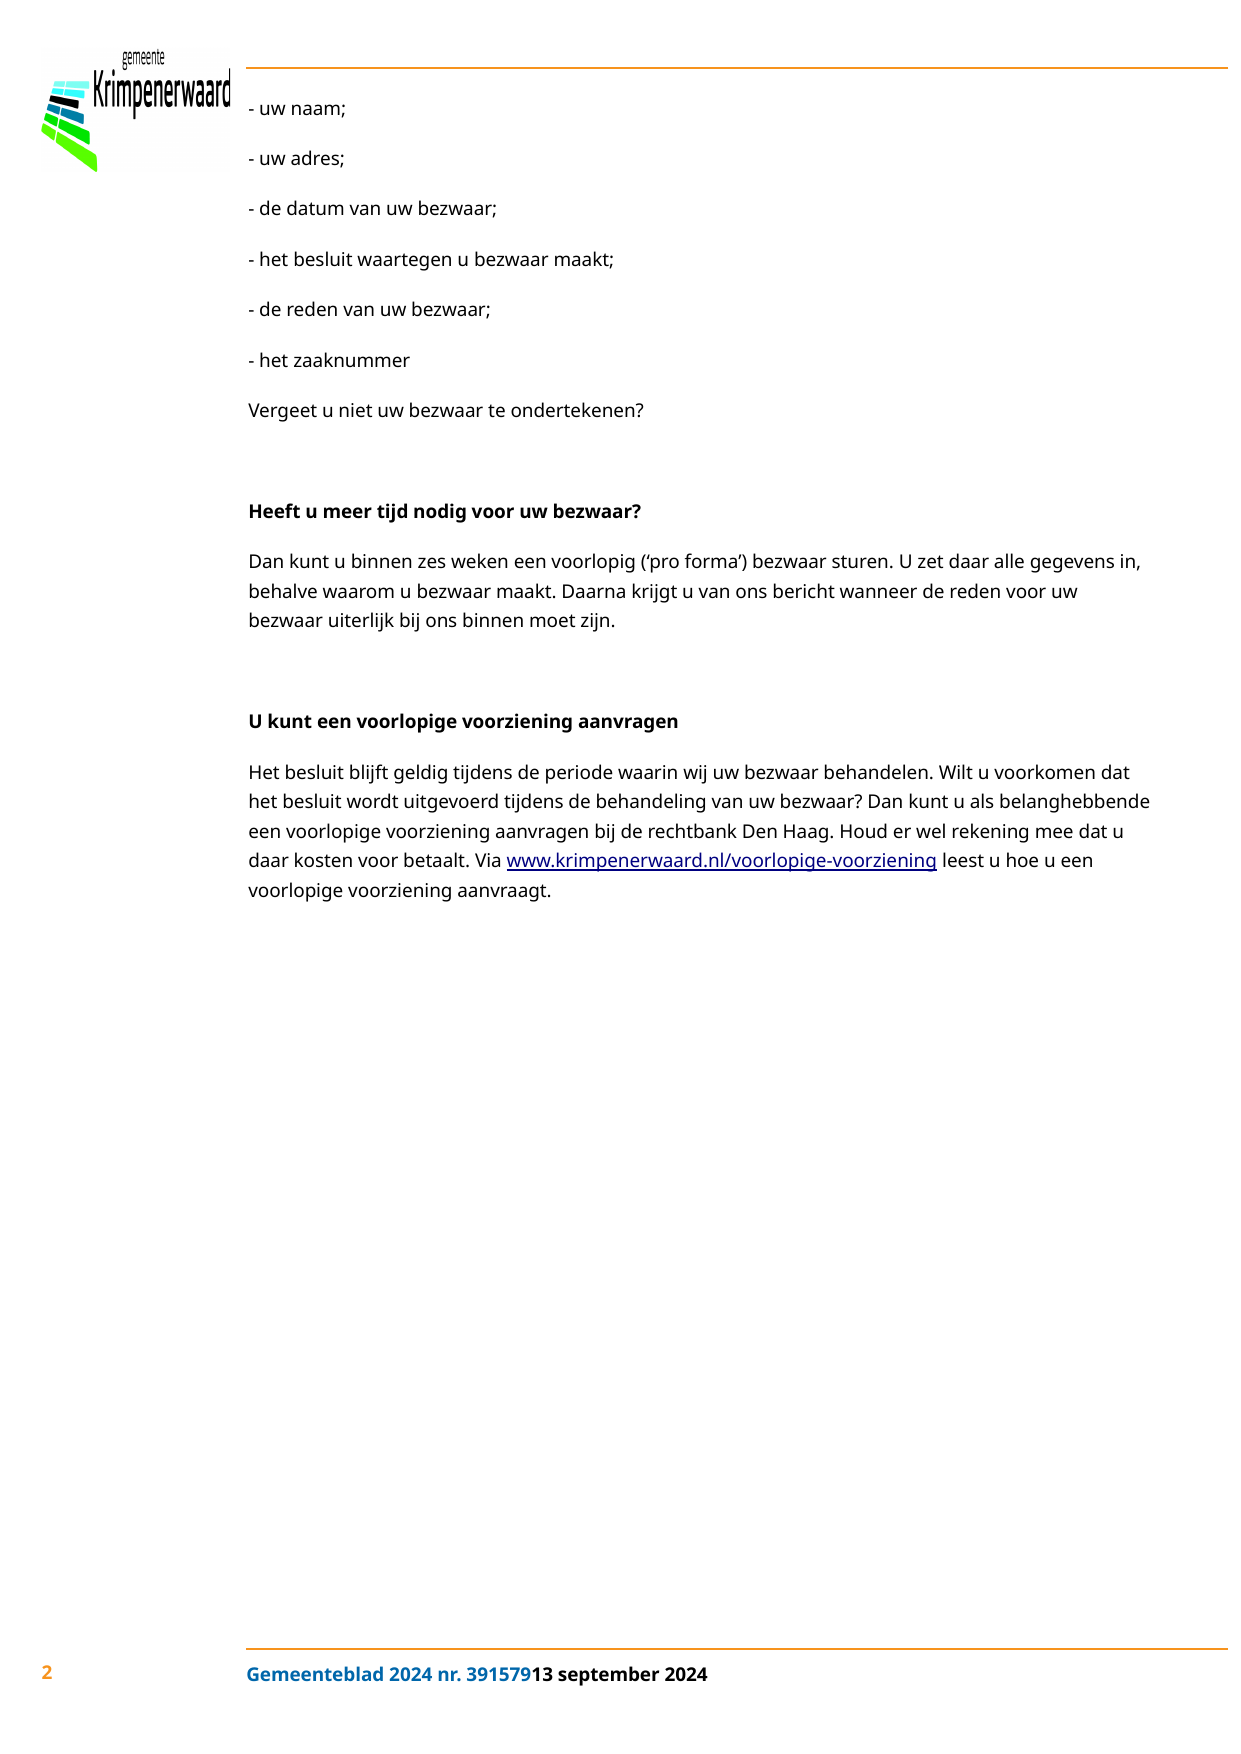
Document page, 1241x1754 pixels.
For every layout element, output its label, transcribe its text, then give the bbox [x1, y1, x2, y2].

picture [41, 47, 231, 172]
text - de reden van uw bezwaar; [248, 296, 1152, 322]
text - uw adres; [248, 145, 1152, 171]
text - uw naam; [248, 95, 1152, 121]
text Vergeet u niet uw bezwaar te ondertekenen? [248, 397, 1152, 423]
text Heeft u meer tijd nodig voor uw bezwaar? [248, 498, 1152, 524]
text - het besluit waartegen u bezwaar maakt; [248, 246, 1152, 272]
text - de datum van uw bezwaar; [248, 196, 1152, 221]
text Dan kunt u binnen zes weken een voorlopig (‘pro forma’) bezwaar sturen. U zet daar alle gegevens in, behalve waarom u bezwaar maakt. Daarna krijgt u van ons bericht wanneer de reden voor uw bezwaar uiterlijk bij ons binnen moet zijn. [248, 548, 1152, 633]
text - het zaaknummer [248, 347, 1152, 373]
text Het besluit blijft geldig tijdens de periode waarin wij uw bezwaar behandelen. Wilt u voorkomen dat het besluit wordt uitgevoerd tijdens de behandeling van uw bezwaar? Dan kunt u als belanghebbende een voorlopige voorziening aanvragen bij de rechtbank Den Haag. Houd er wel rekening mee dat u daar kosten voor betaalt. Via www.krimpenerwaard.nl/voorlopige-voorziening leest u hoe u een voorlopige voorziening aanvraagt. [248, 759, 1152, 903]
text U kunt een voorlopige voorziening aanvragen [248, 708, 1152, 734]
